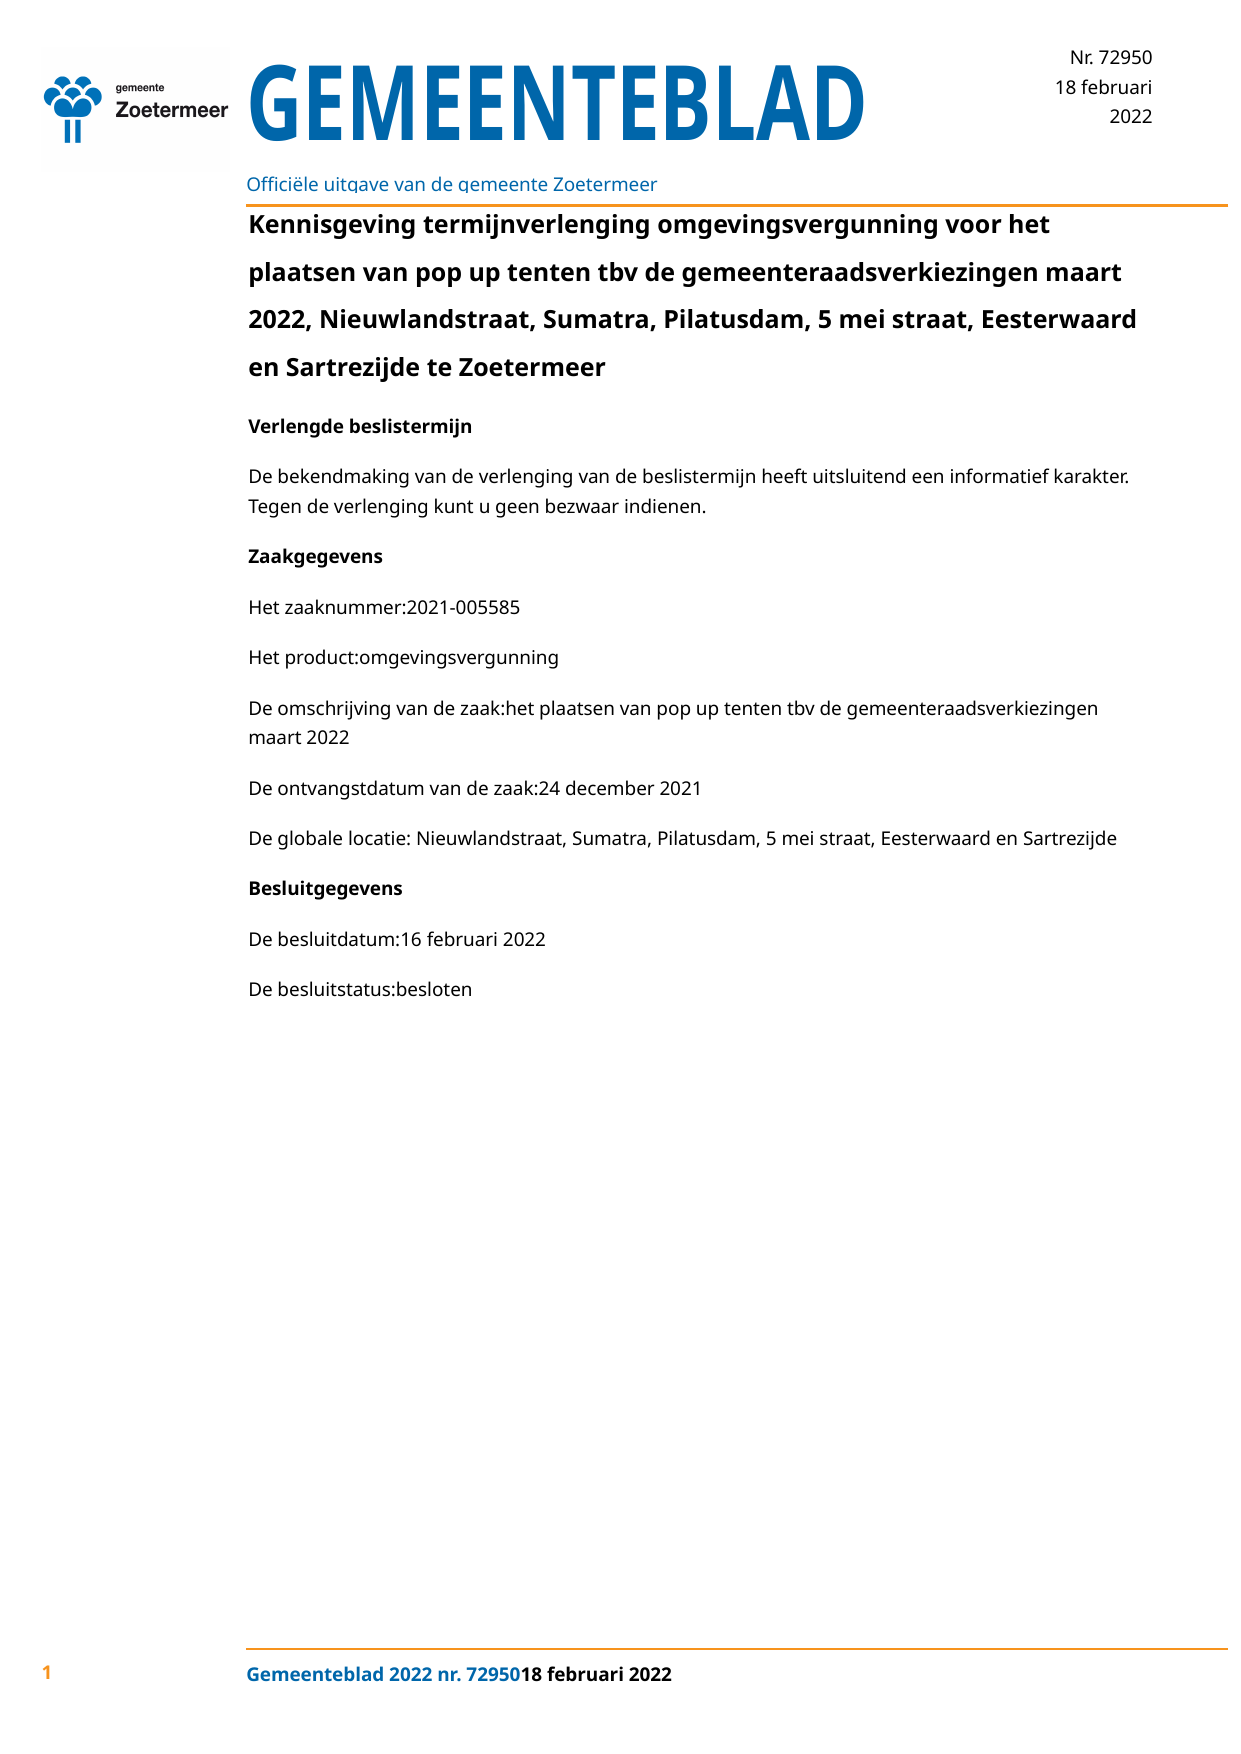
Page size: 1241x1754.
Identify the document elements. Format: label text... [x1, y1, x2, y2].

text De omschrijving van de zaak:het plaatsen van pop up tenten tbv de gemeenteraadsverkiezingen maart 2022 [248, 695, 1152, 750]
text De globale locatie: Nieuwlandstraat, Sumatra, Pilatusdam, 5 mei straat, Eesterwaard en Sartrezijde [248, 825, 1152, 851]
picture [41, 47, 231, 172]
text De ontvangstdatum van de zaak:24 december 2021 [248, 775, 1152, 801]
text Het zaaknummer:2021-005585 [248, 594, 1152, 620]
text Het product:omgevingsvergunning [248, 644, 1152, 670]
text Kennisgeving termijnverlenging omgevingsvergunning voor het plaatsen van pop up tenten tbv de gemeenteraadsverkiezingen maart 2022, Nieuwlandstraat, Sumatra, Pilatusdam, 5 mei straat, Eesterwaard en Sartrezijde te Zoetermeer [248, 207, 1152, 384]
text De bekendmaking van de verlenging van de beslistermijn heeft uitsluitend een informatief karakter. Tegen de verlenging kunt u geen bezwaar indienen. [248, 463, 1152, 519]
text De besluitdatum:16 februari 2022 [248, 926, 1152, 952]
text Zaakgegevens [248, 543, 1152, 569]
text De besluitstatus:besloten [248, 976, 1152, 1002]
text Besluitgegevens [248, 876, 1152, 901]
text Verlengde beslistermijn [248, 413, 1152, 439]
